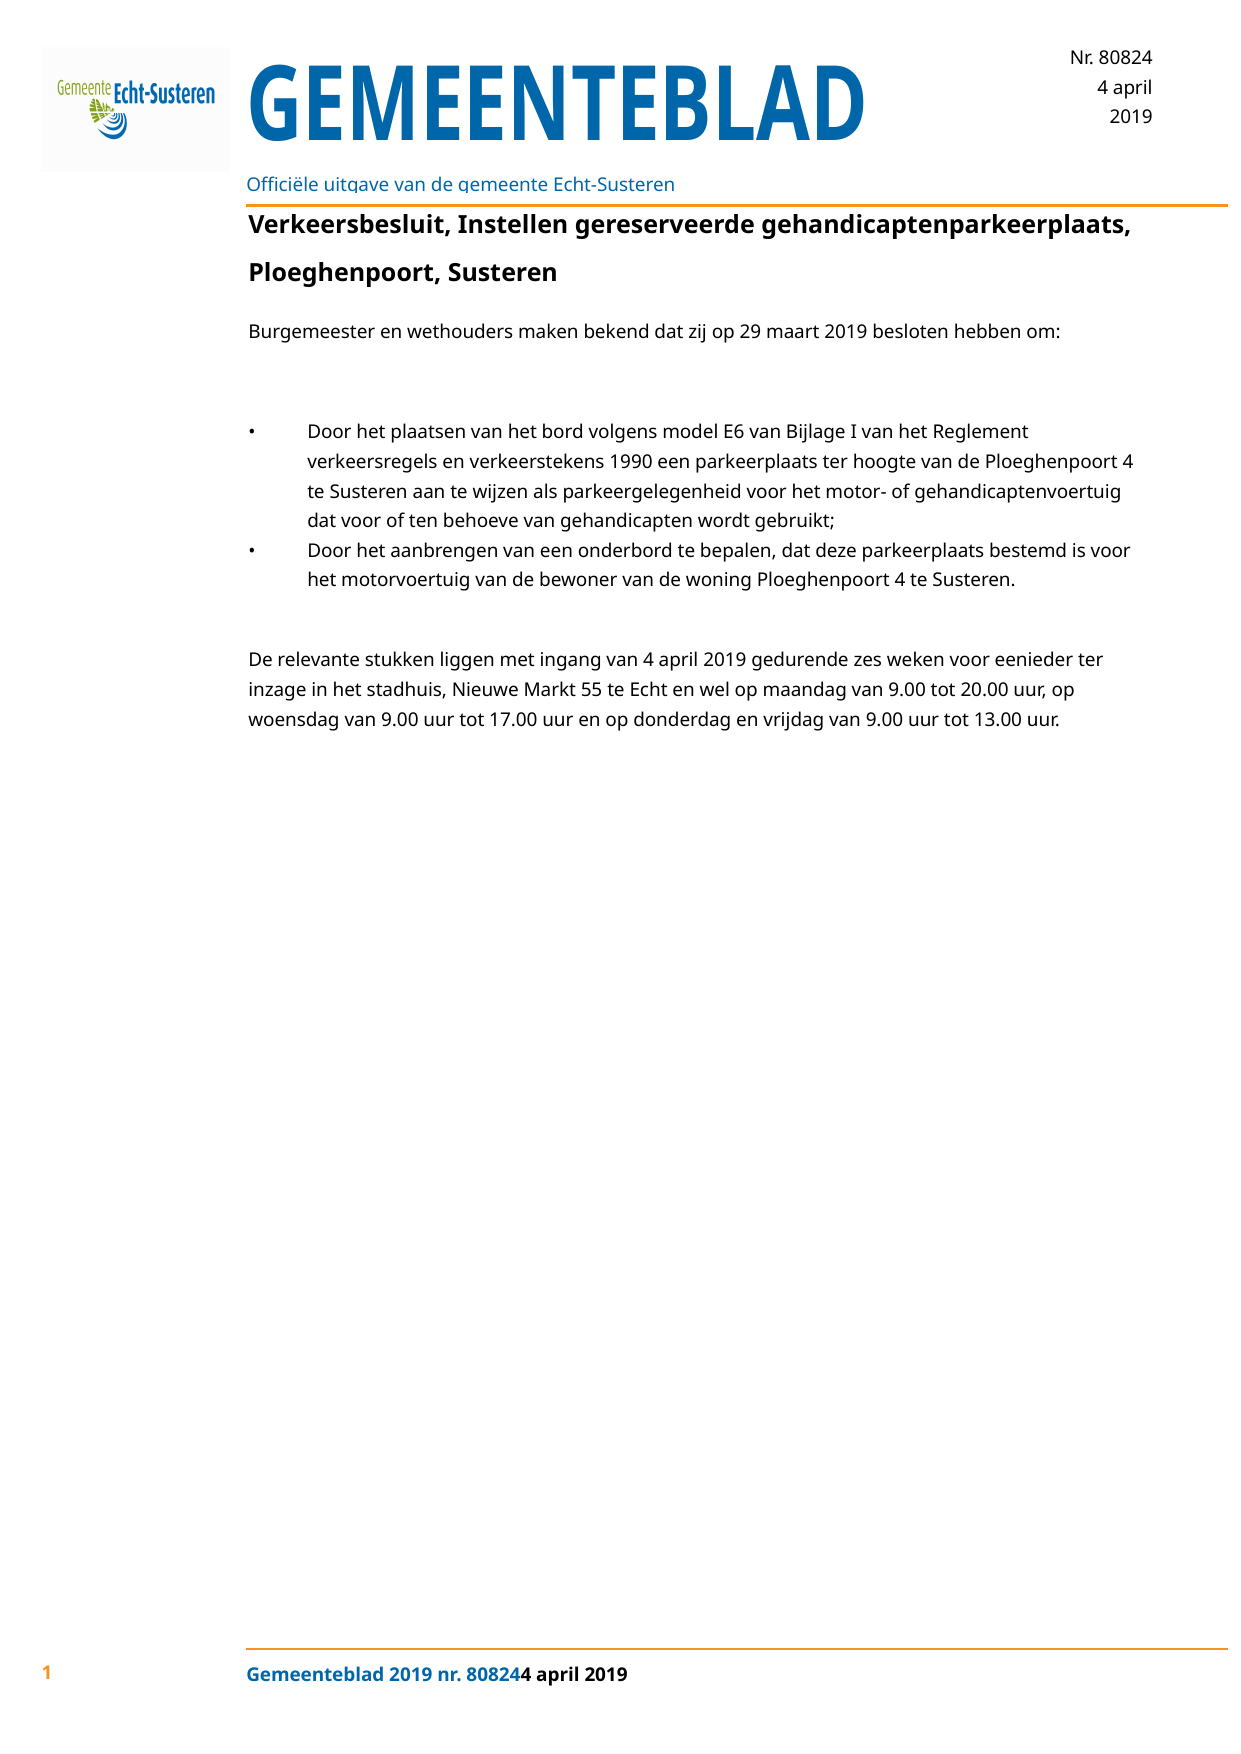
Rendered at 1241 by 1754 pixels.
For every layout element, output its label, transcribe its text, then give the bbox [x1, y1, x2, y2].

list Door het aanbrengen van een onderbord te bepalen, dat deze parkeerplaats bestemd is voor het motorvoertuig van de bewoner van de woning Ploeghenpoort 4 te Susteren. [248, 537, 1152, 592]
text De relevante stukken liggen met ingang van 4 april 2019 gedurende zes weken voor eenieder ter inzage in het stadhuis, Nieuwe Markt 55 te Echt en wel op maandag van 9.00 tot 20.00 uur, op woensdag van 9.00 uur tot 17.00 uur en op donderdag en vrijdag van 9.00 uur tot 13.00 uur. [248, 647, 1152, 732]
text Verkeersbesluit, Instellen gereserveerde gehandicaptenparkeerplaats, Ploeghenpoort, Susteren [248, 207, 1152, 288]
list Door het plaatsen van het bord volgens model E6 van Bijlage I van het Reglement verkeersregels en verkeerstekens 1990 een parkeerplaats ter hoogte van de Ploeghenpoort 4 te Susteren aan te wijzen als parkeergelegenheid voor het motor- of gehandicaptenvoertuig dat voor of ten behoeve van gehandicapten wordt gebruikt; [248, 419, 1152, 533]
text Burgemeester en wethouders maken bekend dat zij op 29 maart 2019 besloten hebben om: [248, 318, 1152, 344]
picture [41, 47, 231, 172]
